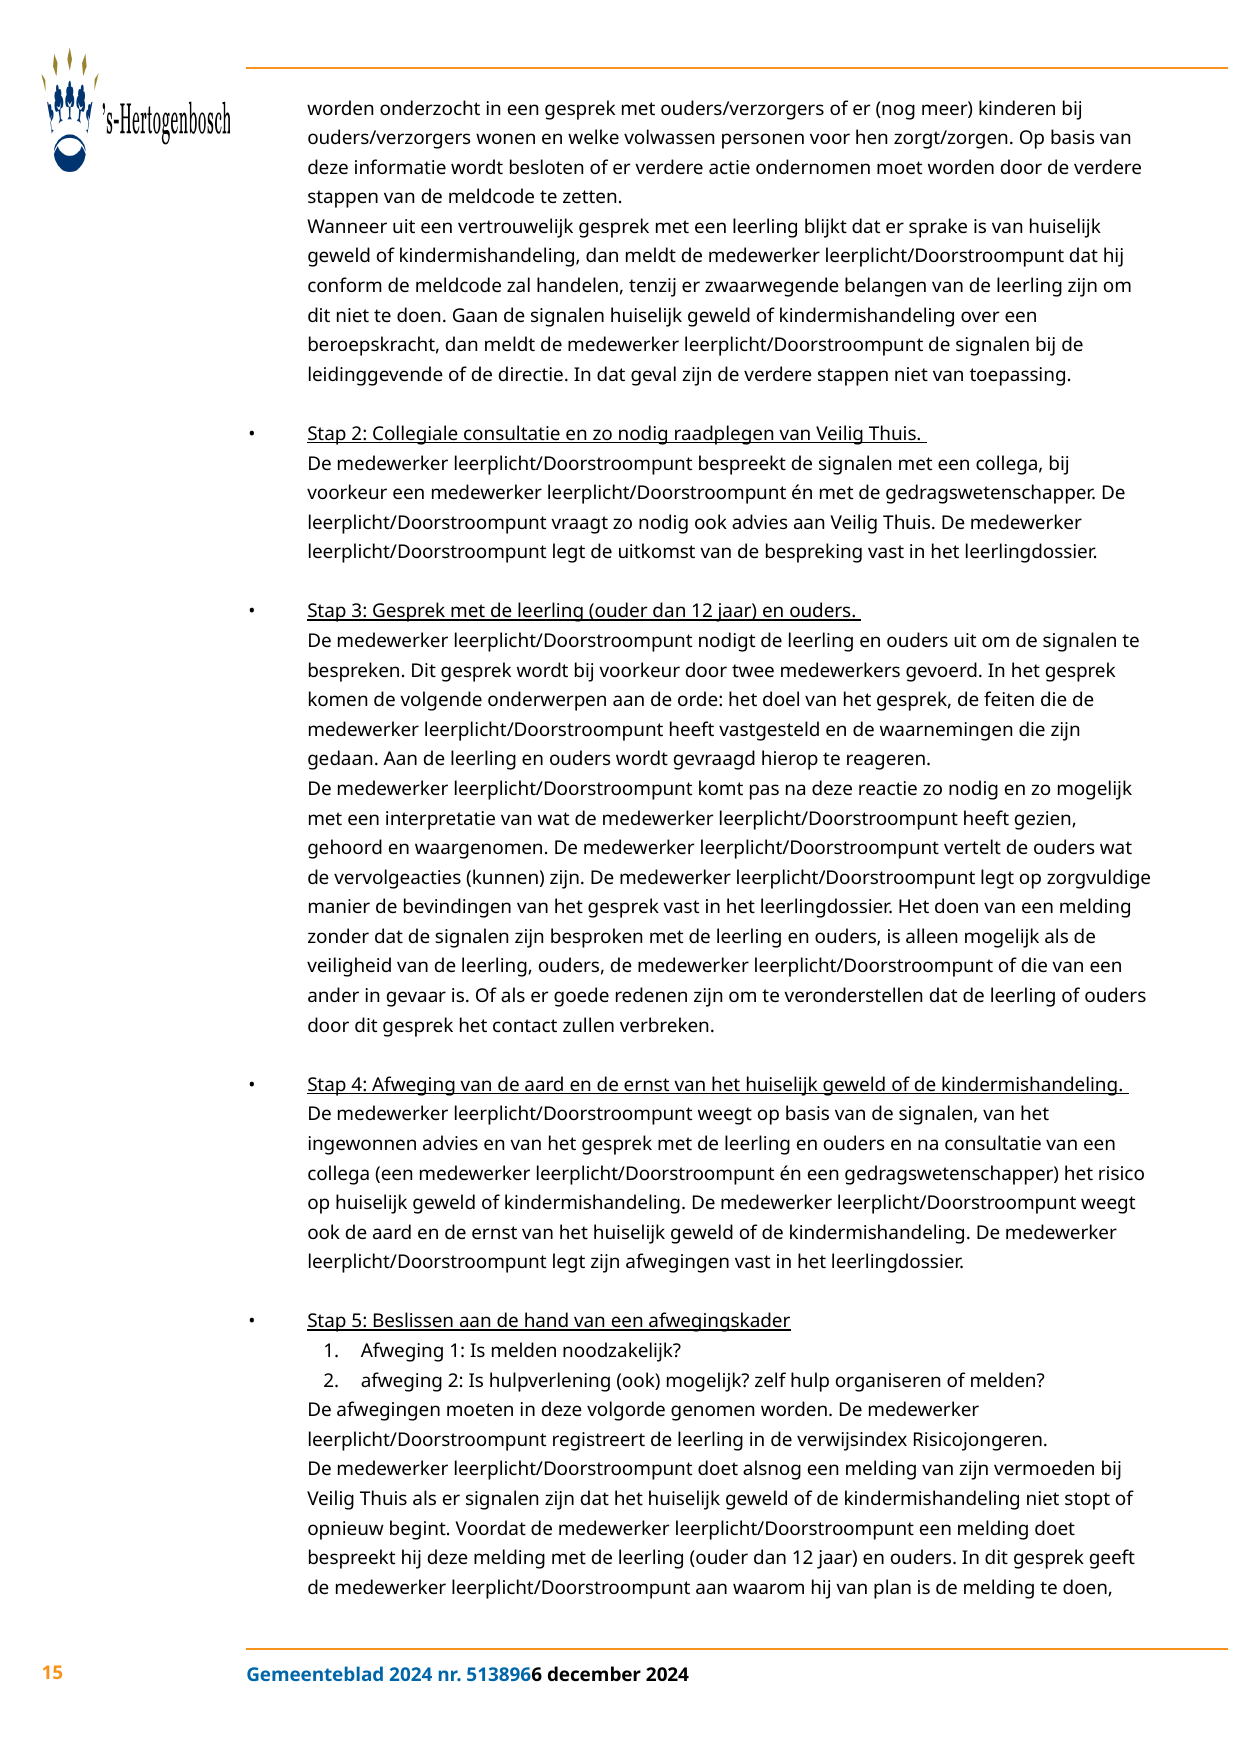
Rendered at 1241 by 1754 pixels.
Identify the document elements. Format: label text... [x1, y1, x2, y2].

list De medewerker leerplicht/Doorstroompunt komt pas na deze reactie zo nodig en zo mogelijk met een interpretatie van wat de medewerker leerplicht/Doorstroompunt heeft gezien, gehoord en waargenomen. De medewerker leerplicht/Doorstroompunt vertelt de ouders wat de vervolgeacties (kunnen) zijn. De medewerker leerplicht/Doorstroompunt legt op zorgvuldige manier de bevindingen van het gesprek vast in het leerlingdossier. Het doen van een melding zonder dat de signalen zijn besproken met de leerling en ouders, is alleen mogelijk als de veiligheid van de leerling, ouders, de medewerker leerplicht/Doorstroompunt of die van een ander in gevaar is. Of als er goede redenen zijn om te veronderstellen dat de leerling of ouders door dit gesprek het contact zullen verbreken. [248, 775, 1152, 1038]
list De medewerker leerplicht/Doorstroompunt weegt op basis van de signalen, van het ingewonnen advies en van het gesprek met de leerling en ouders en na consultatie van een collega (een medewerker leerplicht/Doorstroompunt én een gedragswetenschapper) het risico op huiselijk geweld of kindermishandeling. De medewerker leerplicht/Doorstroompunt weegt ook de aard en de ernst van het huiselijk geweld of de kindermishandeling. De medewerker leerplicht/Doorstroompunt legt zijn afwegingen vast in het leerlingdossier. [248, 1101, 1152, 1274]
list worden onderzocht in een gesprek met ouders/verzorgers of er (nog meer) kinderen bij ouders/verzorgers wonen en welke volwassen personen voor hen zorgt/zorgen. Op basis van deze informatie wordt besloten of er verdere actie ondernomen moet worden door de verdere stappen van de meldcode te zetten. [248, 95, 1152, 209]
list De medewerker leerplicht/Doorstroompunt bespreekt de signalen met een collega, bij voorkeur een medewerker leerplicht/Doorstroompunt én met de gedragswetenschapper. De leerplicht/Doorstroompunt vraagt zo nodig ook advies aan Veilig Thuis. De medewerker leerplicht/Doorstroompunt legt de uitkomst van de bespreking vast in het leerlingdossier. [248, 450, 1152, 564]
list Stap 5: Beslissen aan de hand van een afwegingskader [248, 1308, 1152, 1333]
list Stap 3: Gesprek met de leerling (ouder dan 12 jaar) en ouders. [248, 598, 1152, 623]
list Stap 2: Collegiale consultatie en zo nodig raadplegen van Veilig Thuis. [248, 420, 1152, 446]
list De afwegingen moeten in deze volgorde genomen worden. De medewerker leerplicht/Doorstroompunt registreert de leerling in de verwijsindex Risicojongeren. [248, 1396, 1152, 1452]
list De medewerker leerplicht/Doorstroompunt doet alsnog een melding van zijn vermoeden bij Veilig Thuis als er signalen zijn dat het huiselijk geweld of de kindermishandeling niet stopt of opnieuw begint. Voordat de medewerker leerplicht/Doorstroompunt een melding doet bespreekt hij deze melding met de leerling (ouder dan 12 jaar) en ouders. In dit gesprek geeft de medewerker leerplicht/Doorstroompunt aan waarom hij van plan is de melding te doen, [248, 1456, 1152, 1600]
list Wanneer uit een vertrouwelijk gesprek met een leerling blijkt dat er sprake is van huiselijk geweld of kindermishandeling, dan meldt de medewerker leerplicht/Doorstroompunt dat hij conform de meldcode zal handelen, tenzij er zwaarwegende belangen van de leerling zijn om dit niet te doen. Gaan de signalen huiselijk geweld of kindermishandeling over een beroepskracht, dan meldt de medewerker leerplicht/Doorstroompunt de signalen bij de leidinggevende of de directie. In dat geval zijn de verdere stappen niet van toepassing. [248, 213, 1152, 387]
list De medewerker leerplicht/Doorstroompunt nodigt de leerling en ouders uit om de signalen te bespreken. Dit gesprek wordt bij voorkeur door twee medewerkers gevoerd. In het gesprek komen de volgende onderwerpen aan de orde: het doel van het gesprek, de feiten die de medewerker leerplicht/Doorstroompunt heeft vastgesteld en de waarnemingen die zijn gedaan. Aan de leerling en ouders wordt gevraagd hierop te reageren. [248, 627, 1152, 771]
list Stap 4: Afweging van de aard en de ernst van het huiselijk geweld of de kindermishandeling. [248, 1071, 1152, 1097]
list afweging 2: Is hulpverlening (ook) mogelijk? zelf hulp organiseren of melden? [323, 1367, 1152, 1393]
picture [41, 47, 231, 172]
list Afweging 1: Is melden noodzakelijk? [323, 1337, 1152, 1363]
